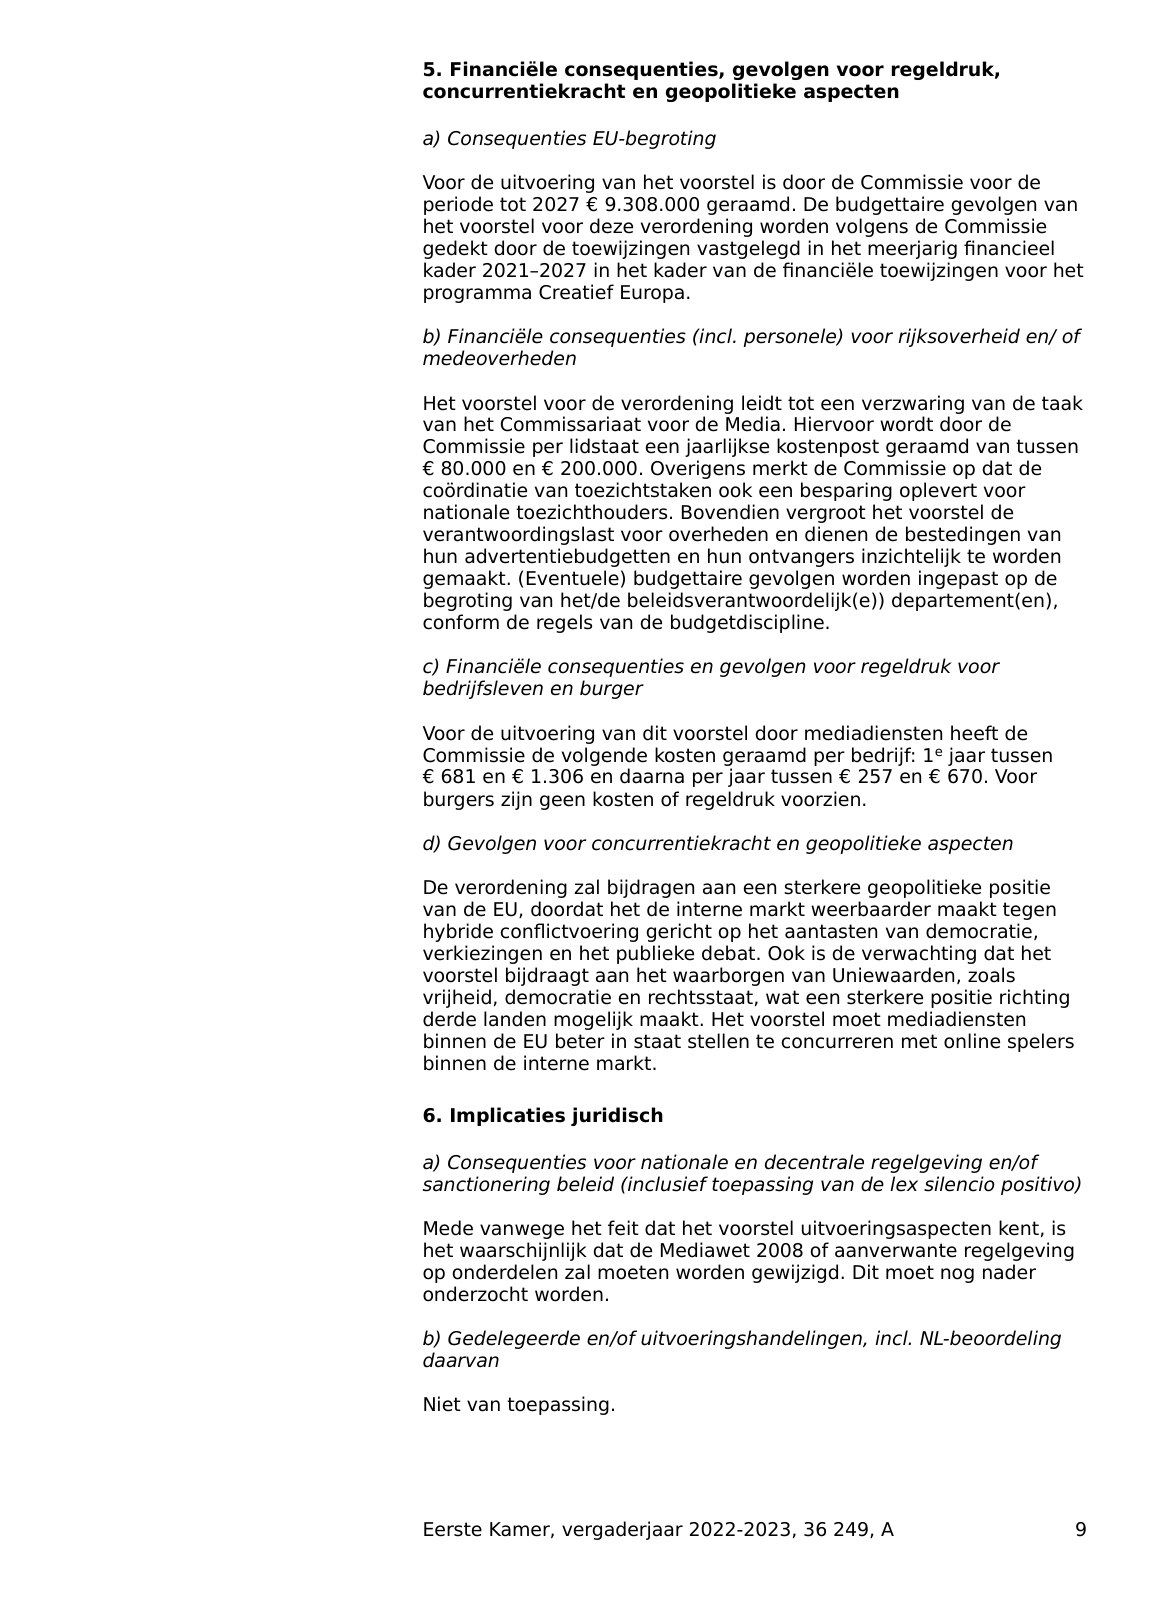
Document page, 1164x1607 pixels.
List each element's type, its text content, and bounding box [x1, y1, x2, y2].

subtitle 6. Implicaties juridisch [422, 1104, 1087, 1127]
text Voor de uitvoering van het voorstel is door de Commissie voor de periode tot 2027 € 9.308.000 geraamd. De budgettaire gevolgen van het voorstel voor deze verordening worden volgens de Commissie gedekt door de toewijzingen vastgelegd in het meerjarig financieel kader 2021–2027 in het kader van de financiële toewijzingen voor het programma Creatief Europa. [422, 172, 1087, 304]
subtitle 5. Financiële consequenties, gevolgen voor regeldruk, concurrentiekracht en geopolitieke aspecten [422, 59, 1087, 103]
subtitle d) Gevolgen voor concurrentiekracht en geopolitieke aspecten [422, 833, 1087, 854]
text De verordening zal bijdragen aan een sterkere geopolitieke positie van de EU, doordat het de interne markt weerbaarder maakt tegen hybride conflictvoering gericht op het aantasten van democratie, verkiezingen en het publieke debat. Ook is de verwachting dat het voorstel bijdraagt aan het waarborgen van Uniewaarden, zoals vrijheid, democratie en rechtsstaat, wat een sterkere positie richting derde landen mogelijk maakt. Het voorstel moet mediadiensten binnen de EU beter in staat stellen te concurreren met online spelers binnen de interne markt. [422, 877, 1087, 1074]
text Het voorstel voor de verordening leidt tot een verzwaring van de taak van het Commissariaat voor de Media. Hiervoor wordt door de Commissie per lidstaat een jaarlijkse kostenpost geraamd van tussen € 80.000 en € 200.000. Overigens merkt de Commissie op dat de coördinatie van toezichtstaken ook een besparing oplevert voor nationale toezichthouders. Bovendien vergroot het voorstel de verantwoordingslast voor overheden en dienen de bestedingen van hun advertentiebudgetten en hun ontvangers inzichtelijk te worden gemaakt. (Eventuele) budgettaire gevolgen worden ingepast op de begroting van het/de beleidsverantwoordelijk(e)) departement(en), conform de regels van de budgetdiscipline. [422, 392, 1087, 634]
subtitle a) Consequenties EU-begroting [422, 128, 1087, 150]
subtitle b) Financiële consequenties (incl. personele) voor rijksoverheid en/ of medeoverheden [422, 326, 1087, 370]
subtitle b) Gedelegeerde en/of uitvoeringshandelingen, incl. NL-beoordeling daarvan [422, 1328, 1087, 1372]
subtitle c) Financiële consequenties en gevolgen voor regeldruk voor bedrijfsleven en burger [422, 656, 1087, 700]
subtitle a) Consequenties voor nationale en decentrale regelgeving en/of sanctionering beleid (inclusief toepassing van de lex silencio positivo) [422, 1152, 1087, 1196]
text Voor de uitvoering van dit voorstel door mediadiensten heeft de Commissie de volgende kosten geraamd per bedrijf: 1e jaar tussen € 681 en € 1.306 en daarna per jaar tussen € 257 en € 670. Voor burgers zijn geen kosten of regeldruk voorzien. [422, 722, 1087, 810]
text Niet van toepassing. [422, 1394, 1087, 1416]
text Mede vanwege het feit dat het voorstel uitvoeringsaspecten kent, is het waarschijnlijk dat de Mediawet 2008 of aanverwante regelgeving op onderdelen zal moeten worden gewijzigd. Dit moet nog nader onderzocht worden. [422, 1218, 1087, 1306]
